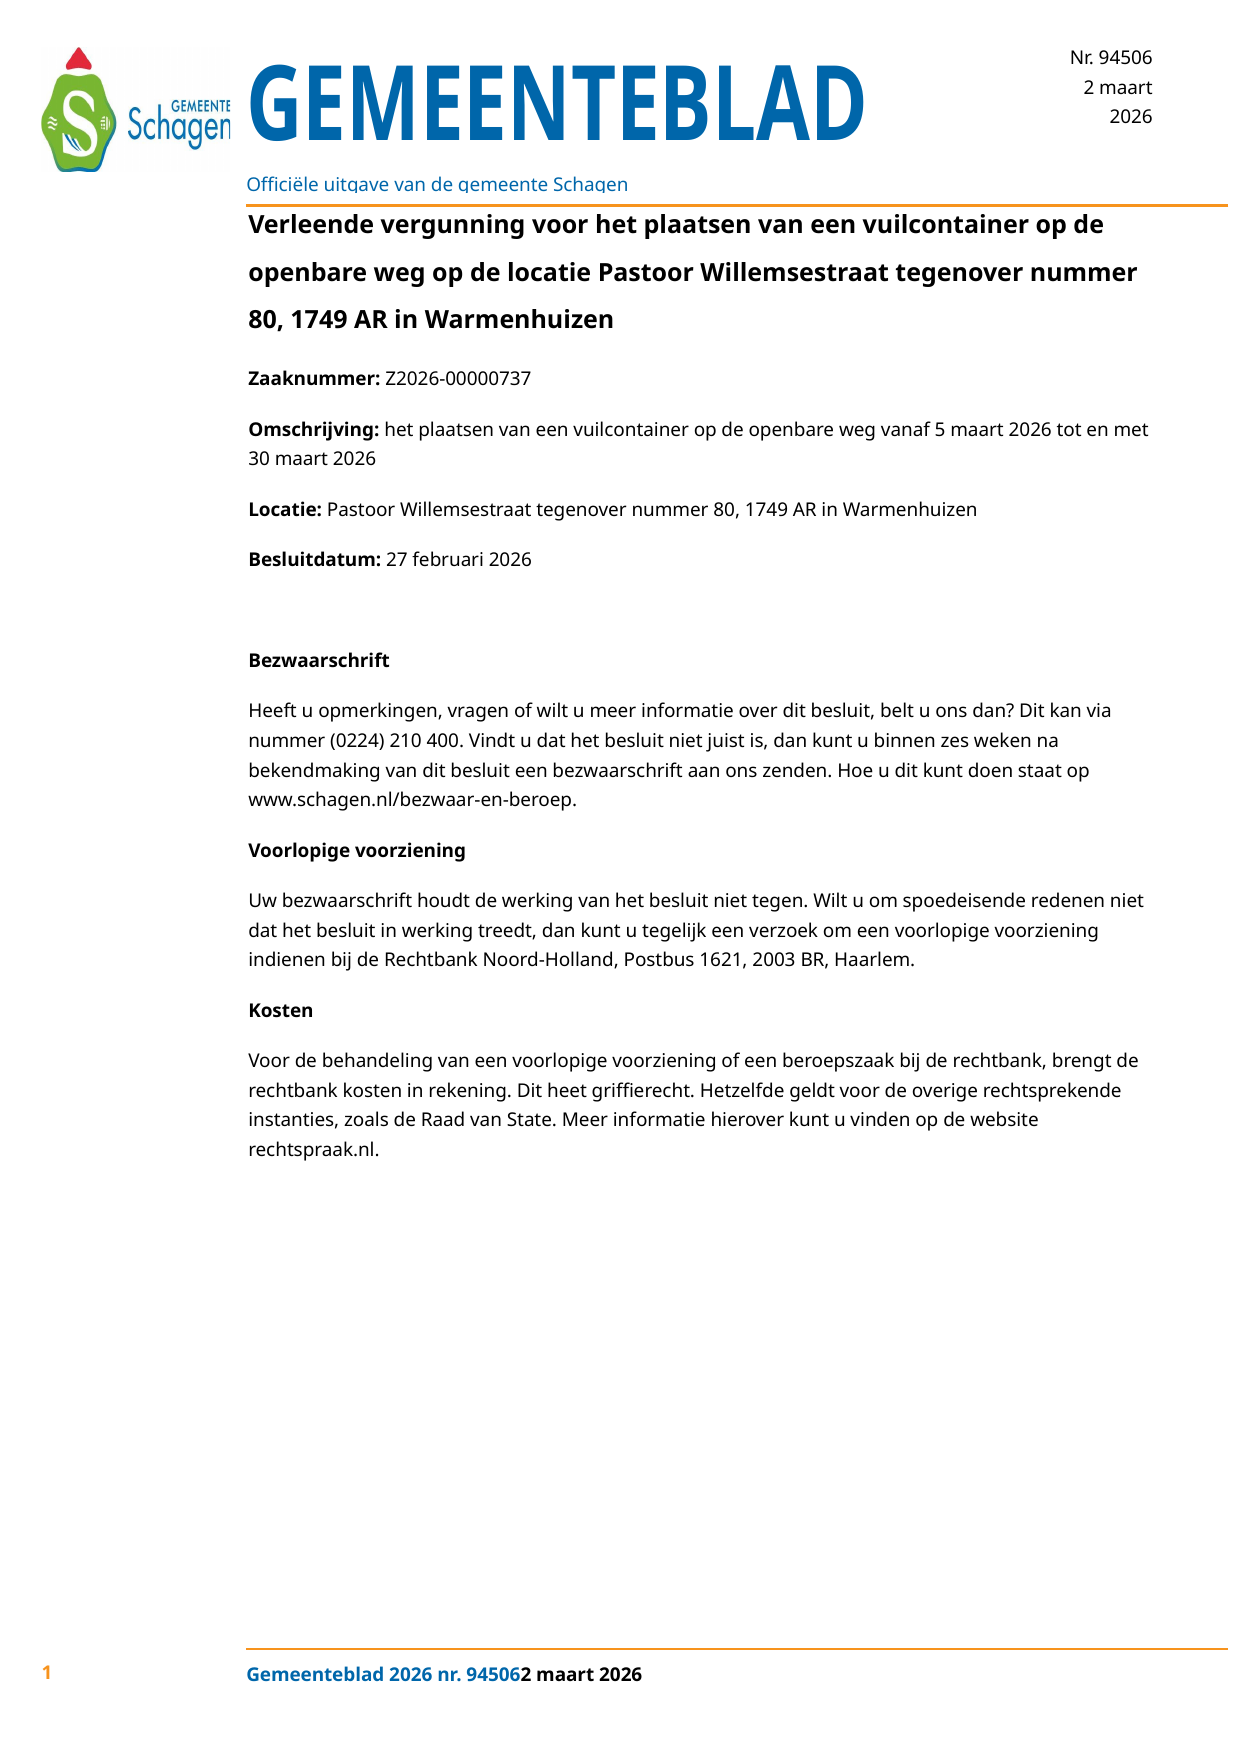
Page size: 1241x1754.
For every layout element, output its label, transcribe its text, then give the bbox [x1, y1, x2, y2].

picture [41, 47, 231, 172]
text Bezwaarschrift [248, 647, 1152, 673]
text Besluitdatum: 27 februari 2026 [248, 546, 1152, 572]
text Locatie: Pastoor Willemsestraat tegenover nummer 80, 1749 AR in Warmenhuizen [248, 496, 1152, 522]
text Voor de behandeling van een voorlopige voorziening of een beroepszaak bij de rechtbank, brengt de rechtbank kosten in rekening. Dit heet griffierecht. Hetzelfde geldt voor de overige rechtsprekende instanties, zoals de Raad van State. Meer informatie hierover kunt u vinden op de website rechtspraak.nl. [248, 1047, 1152, 1162]
text Verleende vergunning voor het plaatsen van een vuilcontainer op de openbare weg op de locatie Pastoor Willemsestraat tegenover nummer 80, 1749 AR in Warmenhuizen [248, 207, 1152, 336]
text Voorlopige voorziening [248, 837, 1152, 862]
text Zaaknummer: Z2026-00000737 [248, 366, 1152, 391]
text Omschrijving: het plaatsen van een vuilcontainer op de openbare weg vanaf 5 maart 2026 tot en met 30 maart 2026 [248, 416, 1152, 471]
text Heeft u opmerkingen, vragen of wilt u meer informatie over dit besluit, belt u ons dan? Dit kan via nummer (0224) 210 400. Vindt u dat het besluit niet juist is, dan kunt u binnen zes weken na bekendmaking van dit besluit een bezwaarschrift aan ons zenden. Hoe u dit kunt doen staat op www.schagen.nl/bezwaar-en-beroep. [248, 698, 1152, 812]
text Uw bezwaarschrift houdt de werking van het besluit niet tegen. Wilt u om spoedeisende redenen niet dat het besluit in werking treedt, dan kunt u tegelijk een verzoek om een voorlopige voorziening indienen bij de Rechtbank Noord-Holland, Postbus 1621, 2003 BR, Haarlem. [248, 887, 1152, 972]
text Kosten [248, 997, 1152, 1022]
